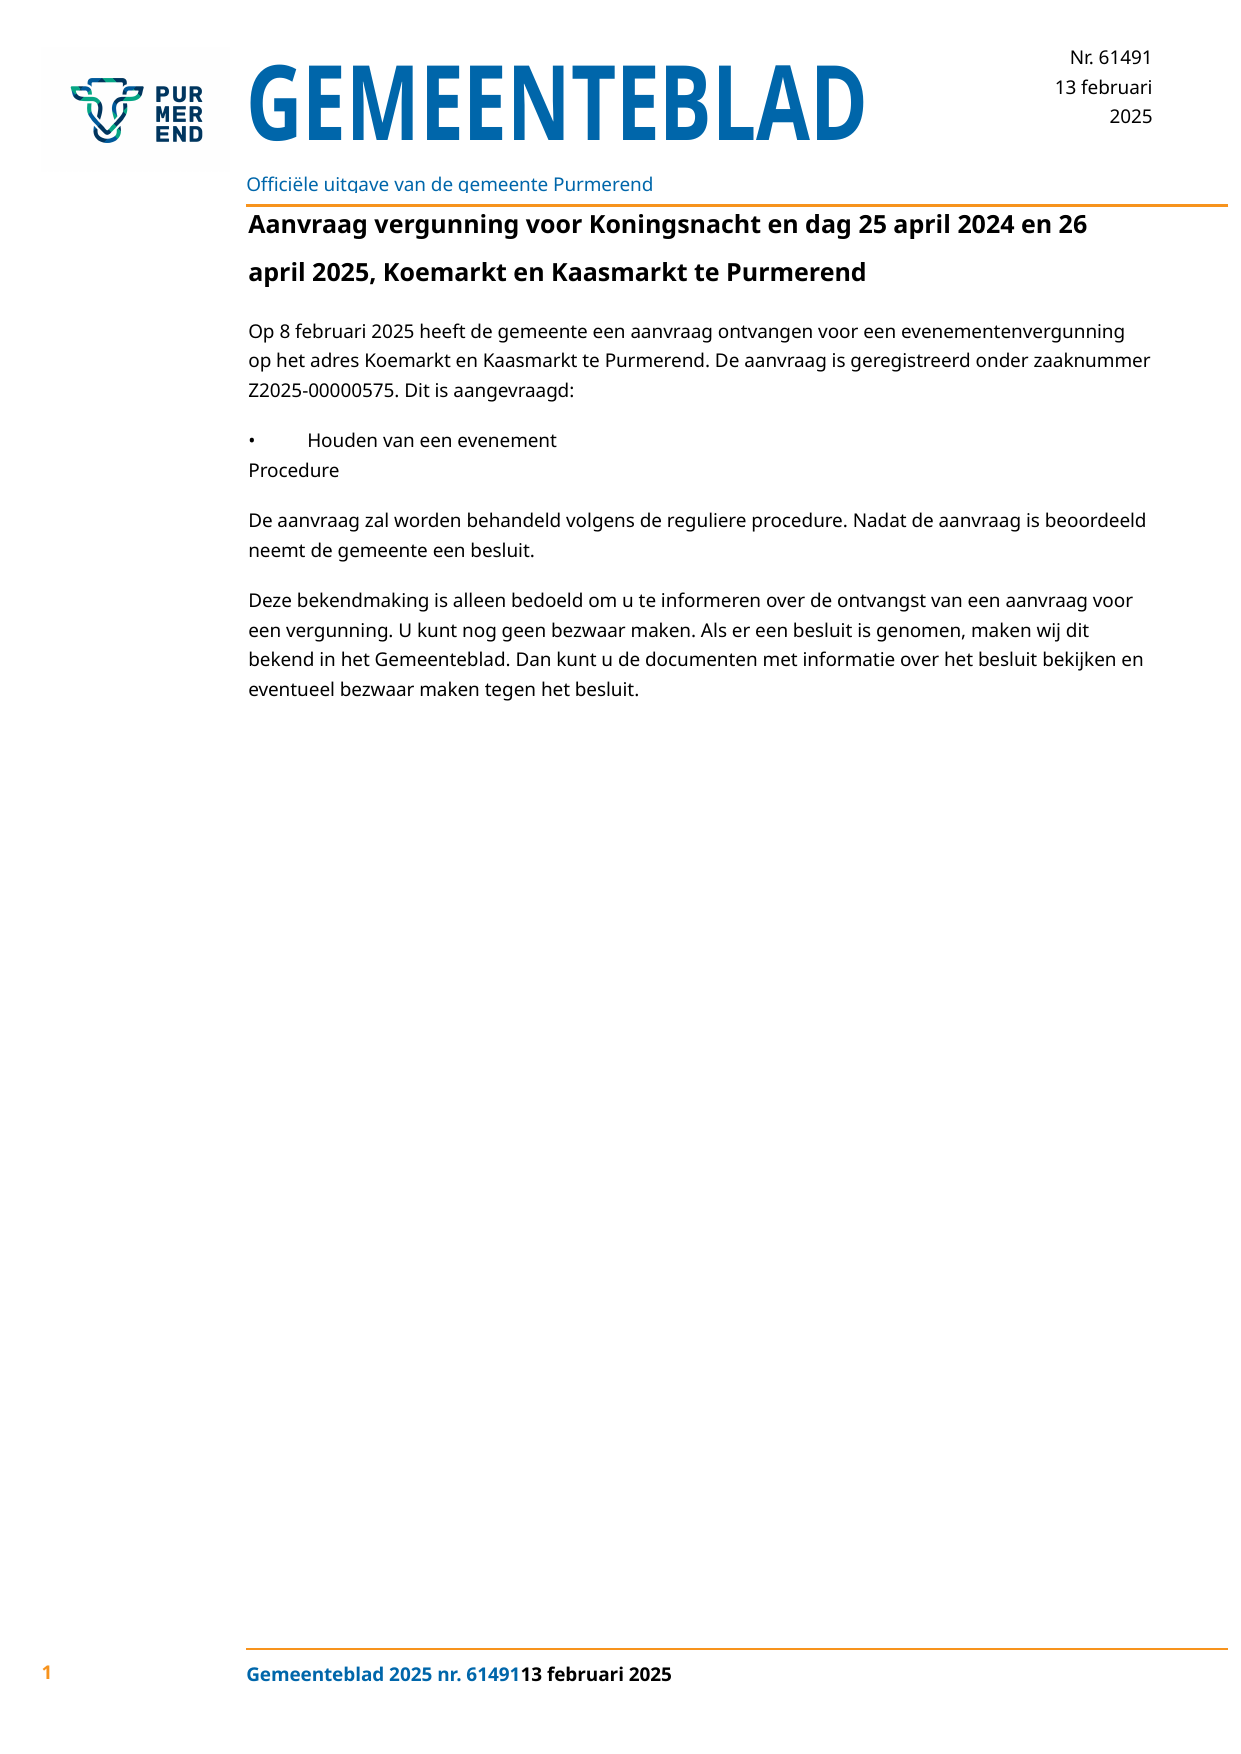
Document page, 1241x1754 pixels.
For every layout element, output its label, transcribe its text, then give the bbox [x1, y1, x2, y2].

text Op 8 februari 2025 heeft de gemeente een aanvraag ontvangen voor een evenementenvergunning op het adres Koemarkt en Kaasmarkt te Purmerend. De aanvraag is geregistreerd onder zaaknummer Z2025-00000575. Dit is aangevraagd: [248, 318, 1152, 403]
text Deze bekendmaking is alleen bedoeld om u te informeren over de ontvangst van een aanvraag voor een vergunning. U kunt nog geen bezwaar maken. Als er een besluit is genomen, maken wij dit bekend in het Gemeenteblad. Dan kunt u de documenten met informatie over het besluit bekijken en eventueel bezwaar maken tegen het besluit. [248, 587, 1152, 702]
list Houden van een evenement [248, 427, 1152, 453]
text Procedure [248, 457, 1152, 483]
text Aanvraag vergunning voor Koningsnacht en dag 25 april 2024 en 26 april 2025, Koemarkt en Kaasmarkt te Purmerend [248, 207, 1152, 288]
text De aanvraag zal worden behandeld volgens de reguliere procedure. Nadat de aanvraag is beoordeeld neemt de gemeente een besluit. [248, 507, 1152, 563]
picture [41, 47, 231, 172]
